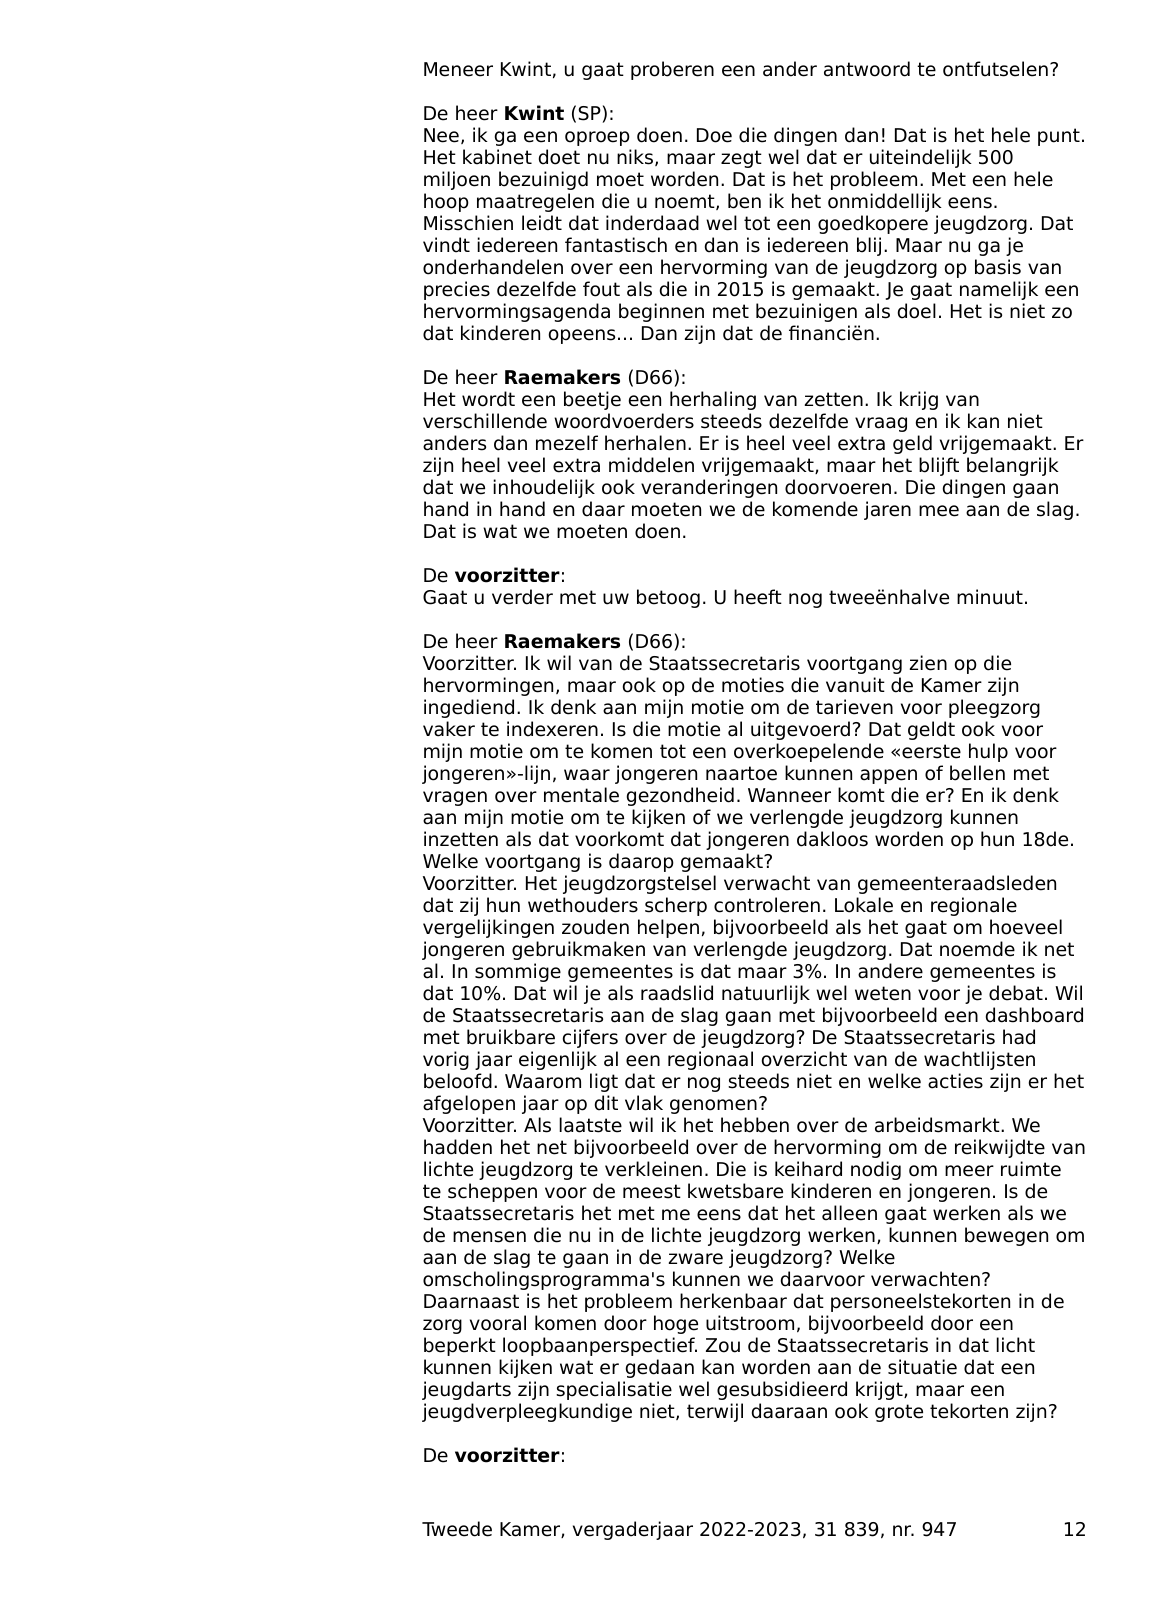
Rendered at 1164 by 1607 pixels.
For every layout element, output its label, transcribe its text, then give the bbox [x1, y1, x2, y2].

text Het wordt een beetje een herhaling van zetten. Ik krijg van verschillende woordvoerders steeds dezelfde vraag en ik kan niet anders dan mezelf herhalen. Er is heel veel extra geld vrijgemaakt. Er zijn heel veel extra middelen vrijgemaakt, maar het blijft belangrijk dat we inhoudelijk ook veranderingen doorvoeren. Die dingen gaan hand in hand en daar moeten we de komende jaren mee aan de slag. Dat is wat we moeten doen. [422, 389, 1087, 543]
text Nee, ik ga een oproep doen. Doe die dingen dan! Dat is het hele punt. Het kabinet doet nu niks, maar zegt wel dat er uiteindelijk 500 miljoen bezuinigd moet worden. Dat is het probleem. Met een hele hoop maatregelen die u noemt, ben ik het onmiddellijk eens. Misschien leidt dat inderdaad wel tot een goedkopere jeugdzorg. Dat vindt iedereen fantastisch en dan is iedereen blij. Maar nu ga je onderhandelen over een hervorming van de jeugdzorg op basis van precies dezelfde fout als die in 2015 is gemaakt. Je gaat namelijk een hervormingsagenda beginnen met bezuinigen als doel. Het is niet zo dat kinderen opeens... Dan zijn dat de financiën. [422, 125, 1087, 345]
text Voorzitter. Ik wil van de Staatssecretaris voortgang zien op die hervormingen, maar ook op de moties die vanuit de Kamer zijn ingediend. Ik denk aan mijn motie om de tarieven voor pleegzorg vaker te indexeren. Is die motie al uitgevoerd? Dat geldt ook voor mijn motie om te komen tot een overkoepelende «eerste hulp voor jongeren»-lijn, waar jongeren naartoe kunnen appen of bellen met vragen over mentale gezondheid. Wanneer komt die er? En ik denk aan mijn motie om te kijken of we verlengde jeugdzorg kunnen inzetten als dat voorkomt dat jongeren dakloos worden op hun 18de. Welke voortgang is daarop gemaakt? [422, 653, 1087, 873]
text De voorzitter: [422, 1445, 1087, 1467]
text De heer Raemakers (D66): [422, 367, 1087, 389]
text De heer Kwint (SP): [422, 103, 1087, 125]
text Daarnaast is het probleem herkenbaar dat personeelstekorten in de zorg vooral komen door hoge uitstroom, bijvoorbeeld door een beperkt loopbaanperspectief. Zou de Staatssecretaris in dat licht kunnen kijken wat er gedaan kan worden aan de situatie dat een jeugdarts zijn specialisatie wel gesubsidieerd krijgt, maar een jeugdverpleegkundige niet, terwijl daaraan ook grote tekorten zijn? [422, 1291, 1087, 1423]
text Voorzitter. Het jeugdzorgstelsel verwacht van gemeenteraadsleden dat zij hun wethouders scherp controleren. Lokale en regionale vergelijkingen zouden helpen, bijvoorbeeld als het gaat om hoeveel jongeren gebruikmaken van verlengde jeugdzorg. Dat noemde ik net al. In sommige gemeentes is dat maar 3%. In andere gemeentes is dat 10%. Dat wil je als raadslid natuurlijk wel weten voor je debat. Wil de Staatssecretaris aan de slag gaan met bijvoorbeeld een dashboard met bruikbare cijfers over de jeugdzorg? De Staatssecretaris had vorig jaar eigenlijk al een regionaal overzicht van de wachtlijsten beloofd. Waarom ligt dat er nog steeds niet en welke acties zijn er het afgelopen jaar op dit vlak genomen? [422, 873, 1087, 1115]
text Voorzitter. Als laatste wil ik het hebben over de arbeidsmarkt. We hadden het net bijvoorbeeld over de hervorming om de reikwijdte van lichte jeugdzorg te verkleinen. Die is keihard nodig om meer ruimte te scheppen voor de meest kwetsbare kinderen en jongeren. Is de Staatssecretaris het met me eens dat het alleen gaat werken als we de mensen die nu in de lichte jeugdzorg werken, kunnen bewegen om aan de slag te gaan in de zware jeugdzorg? Welke omscholingsprogramma's kunnen we daarvoor verwachten? [422, 1115, 1087, 1291]
text Meneer Kwint, u gaat proberen een ander antwoord te ontfutselen? [422, 59, 1087, 81]
text De voorzitter: [422, 565, 1087, 587]
text De heer Raemakers (D66): [422, 631, 1087, 653]
text Gaat u verder met uw betoog. U heeft nog tweeënhalve minuut. [422, 587, 1087, 609]
